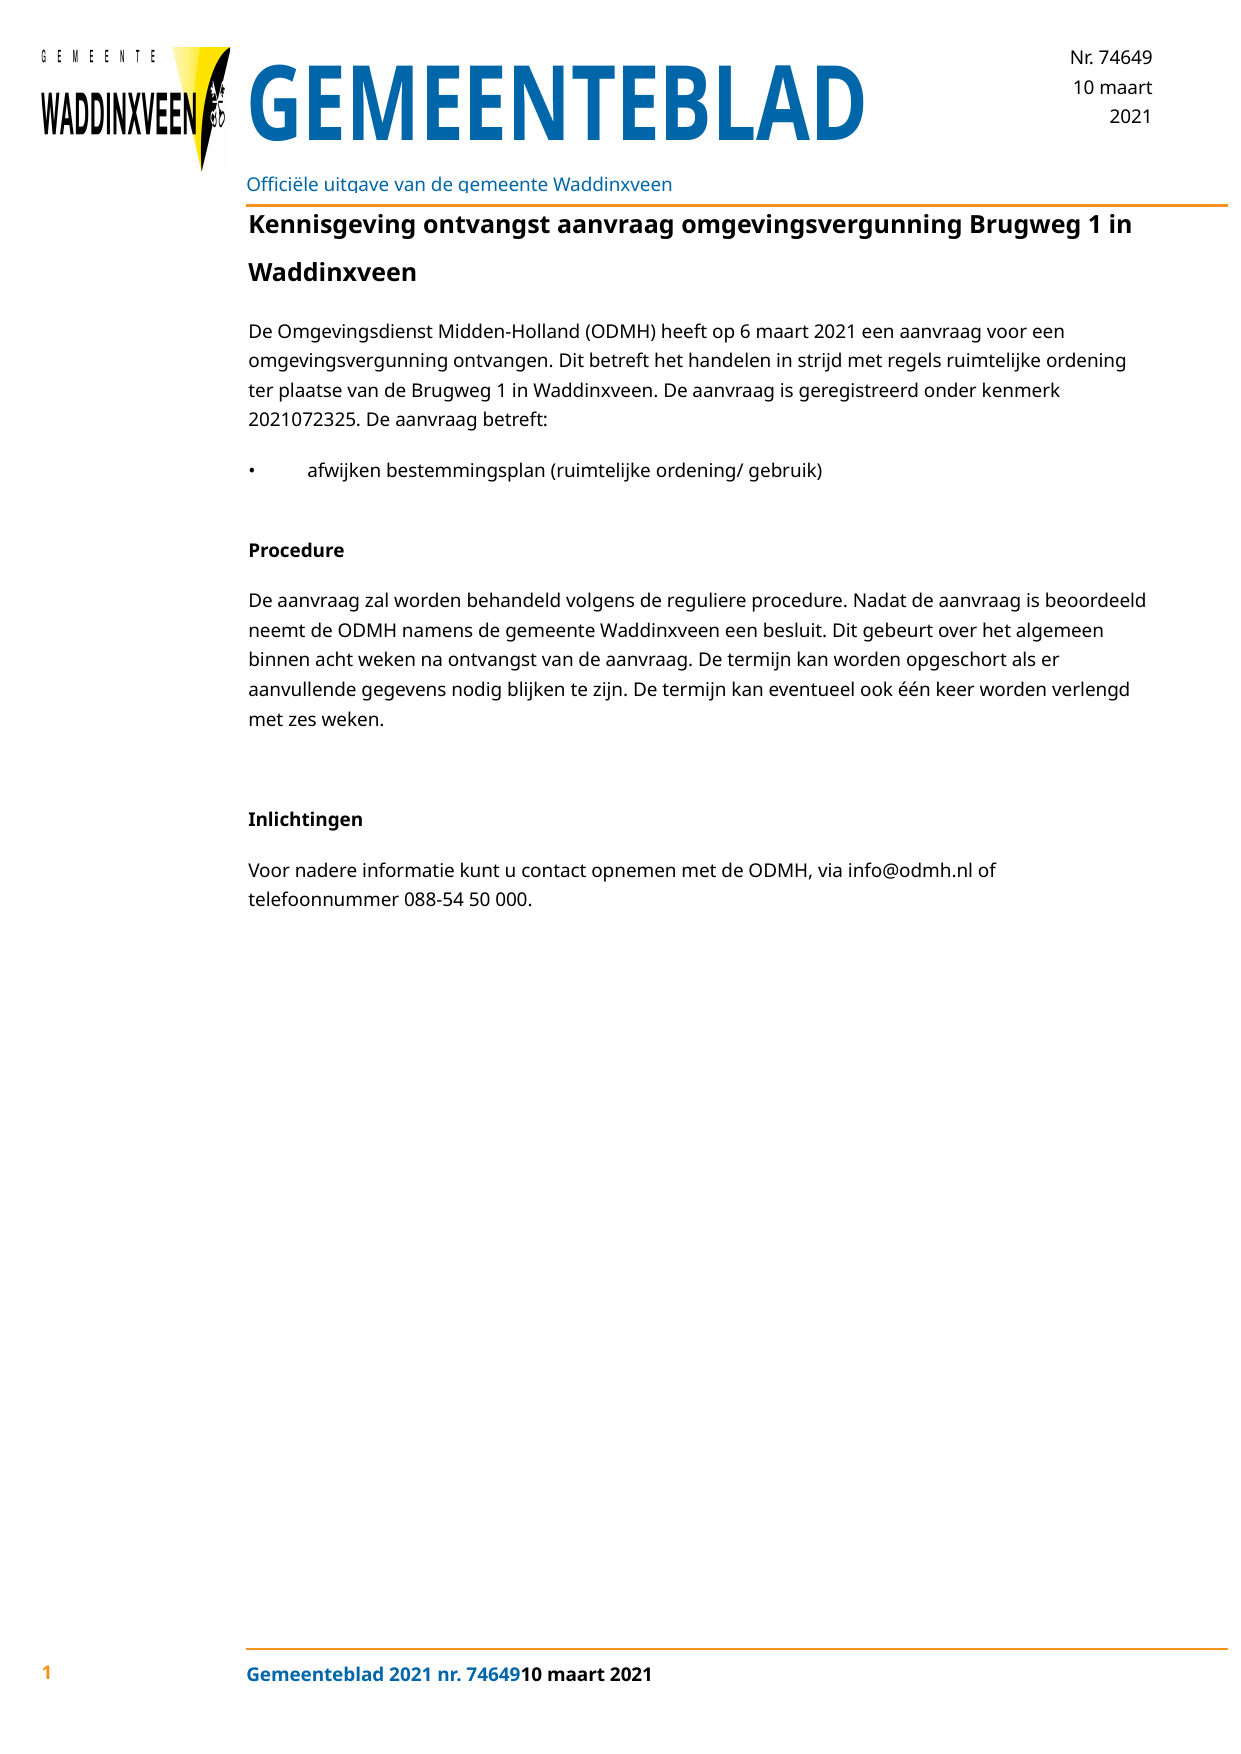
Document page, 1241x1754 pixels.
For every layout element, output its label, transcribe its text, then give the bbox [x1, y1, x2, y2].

text Procedure [248, 537, 1152, 563]
list afwijken bestemmingsplan (ruimtelijke ordening/ gebruik) [248, 457, 1152, 483]
text De aanvraag zal worden behandeld volgens de reguliere procedure. Nadat de aanvraag is beoordeeld neemt de ODMH namens de gemeente Waddinxveen een besluit. Dit gebeurt over het algemeen binnen acht weken na ontvangst van de aanvraag. De termijn kan worden opgeschort als er aanvullende gegevens nodig blijken te zijn. De termijn kan eventueel ook één keer worden verlengd met zes weken. [248, 587, 1152, 732]
picture [41, 47, 231, 172]
text Voor nadere informatie kunt u contact opnemen met de ODMH, via info@odmh.nl of telefoonnummer 088-54 50 000. [248, 857, 1152, 912]
text Kennisgeving ontvangst aanvraag omgevingsvergunning Brugweg 1 in Waddinxveen [248, 207, 1152, 288]
text Inlichtingen [248, 807, 1152, 832]
text De Omgevingsdienst Midden-Holland (ODMH) heeft op 6 maart 2021 een aanvraag voor een omgevingsvergunning ontvangen. Dit betreft het handelen in strijd met regels ruimtelijke ordening ter plaatse van de Brugweg 1 in Waddinxveen. De aanvraag is geregistreerd onder kenmerk 2021072325. De aanvraag betreft: [248, 318, 1152, 432]
